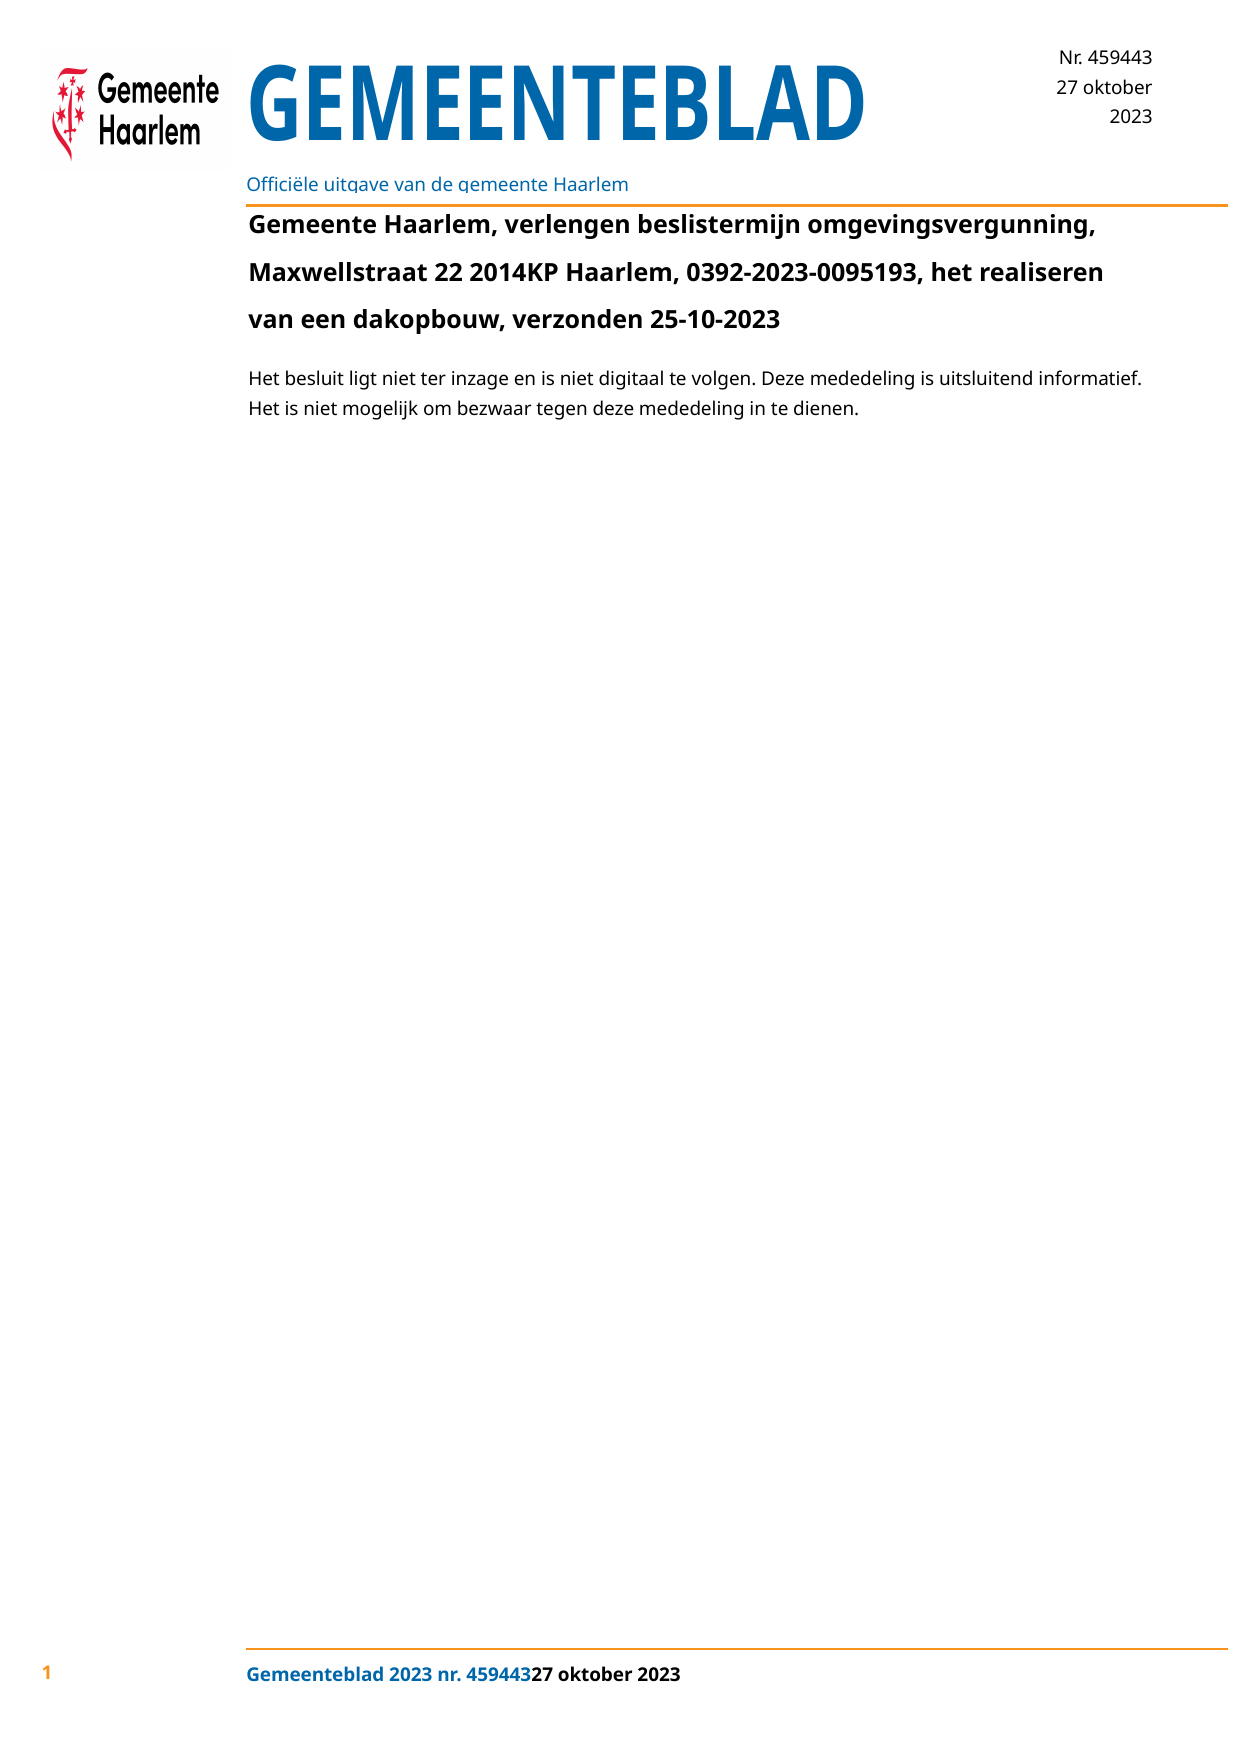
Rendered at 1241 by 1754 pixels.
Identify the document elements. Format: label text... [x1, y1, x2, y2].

text Het besluit ligt niet ter inzage en is niet digitaal te volgen. Deze mededeling is uitsluitend informatief. Het is niet mogelijk om bezwaar tegen deze mededeling in te dienen. [248, 366, 1152, 421]
text Gemeente Haarlem, verlengen beslistermijn omgevingsvergunning, Maxwellstraat 22 2014KP Haarlem, 0392-2023-0095193, het realiseren van een dakopbouw, verzonden 25-10-2023 [248, 207, 1152, 336]
picture [41, 47, 231, 172]
